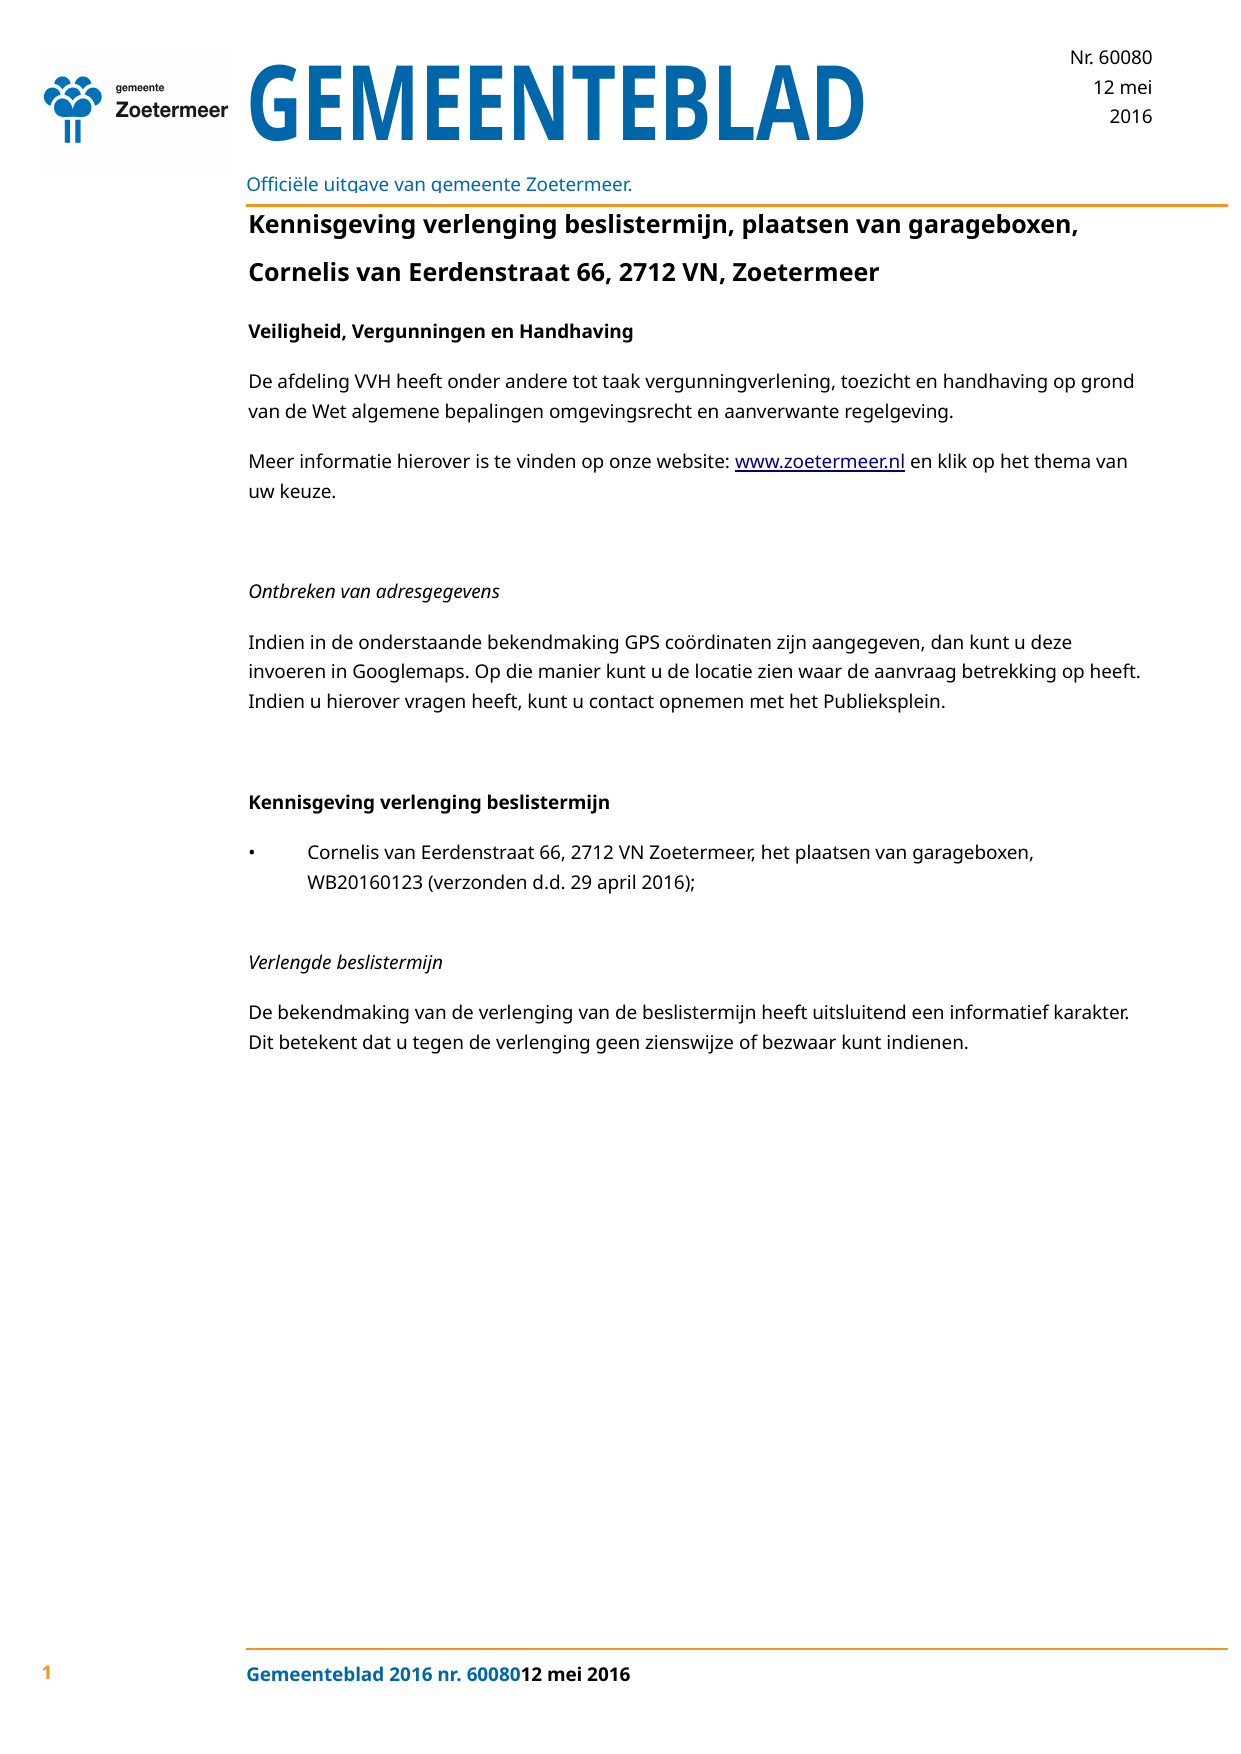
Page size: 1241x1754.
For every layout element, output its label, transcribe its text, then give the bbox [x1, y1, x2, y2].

text Veiligheid, Vergunningen en Handhaving [248, 318, 1152, 344]
text Ontbreken van adresgegevens [248, 579, 1152, 604]
text Verlengde beslistermijn [248, 949, 1152, 975]
text Kennisgeving verlenging beslistermijn, plaatsen van garageboxen, Cornelis van Eerdenstraat 66, 2712 VN, Zoetermeer [248, 207, 1152, 288]
text De afdeling VVH heeft onder andere tot taak vergunningverlening, toezicht en handhaving op grond van de Wet algemene bepalingen omgevingsrecht en aanverwante regelgeving. [248, 368, 1152, 424]
text Meer informatie hierover is te vinden op onze website: www.zoetermeer.nl en klik op het thema van uw keuze. [248, 448, 1152, 504]
text Indien in de onderstaande bekendmaking GPS coördinaten zijn aangegeven, dan kunt u deze invoeren in Googlemaps. Op die manier kunt u de locatie zien waar de aanvraag betrekking op heeft. Indien u hierover vragen heeft, kunt u contact opnemen met het Publieksplein. [248, 629, 1152, 714]
text Kennisgeving verlenging beslistermijn [248, 789, 1152, 815]
picture [41, 47, 231, 172]
text De bekendmaking van de verlenging van de beslistermijn heeft uitsluitend een informatief karakter. Dit betekent dat u tegen de verlenging geen zienswijze of bezwaar kunt indienen. [248, 999, 1152, 1055]
list Cornelis van Eerdenstraat 66, 2712 VN Zoetermeer, het plaatsen van garageboxen, WB20160123 (verzonden d.d. 29 april 2016); [248, 839, 1152, 895]
